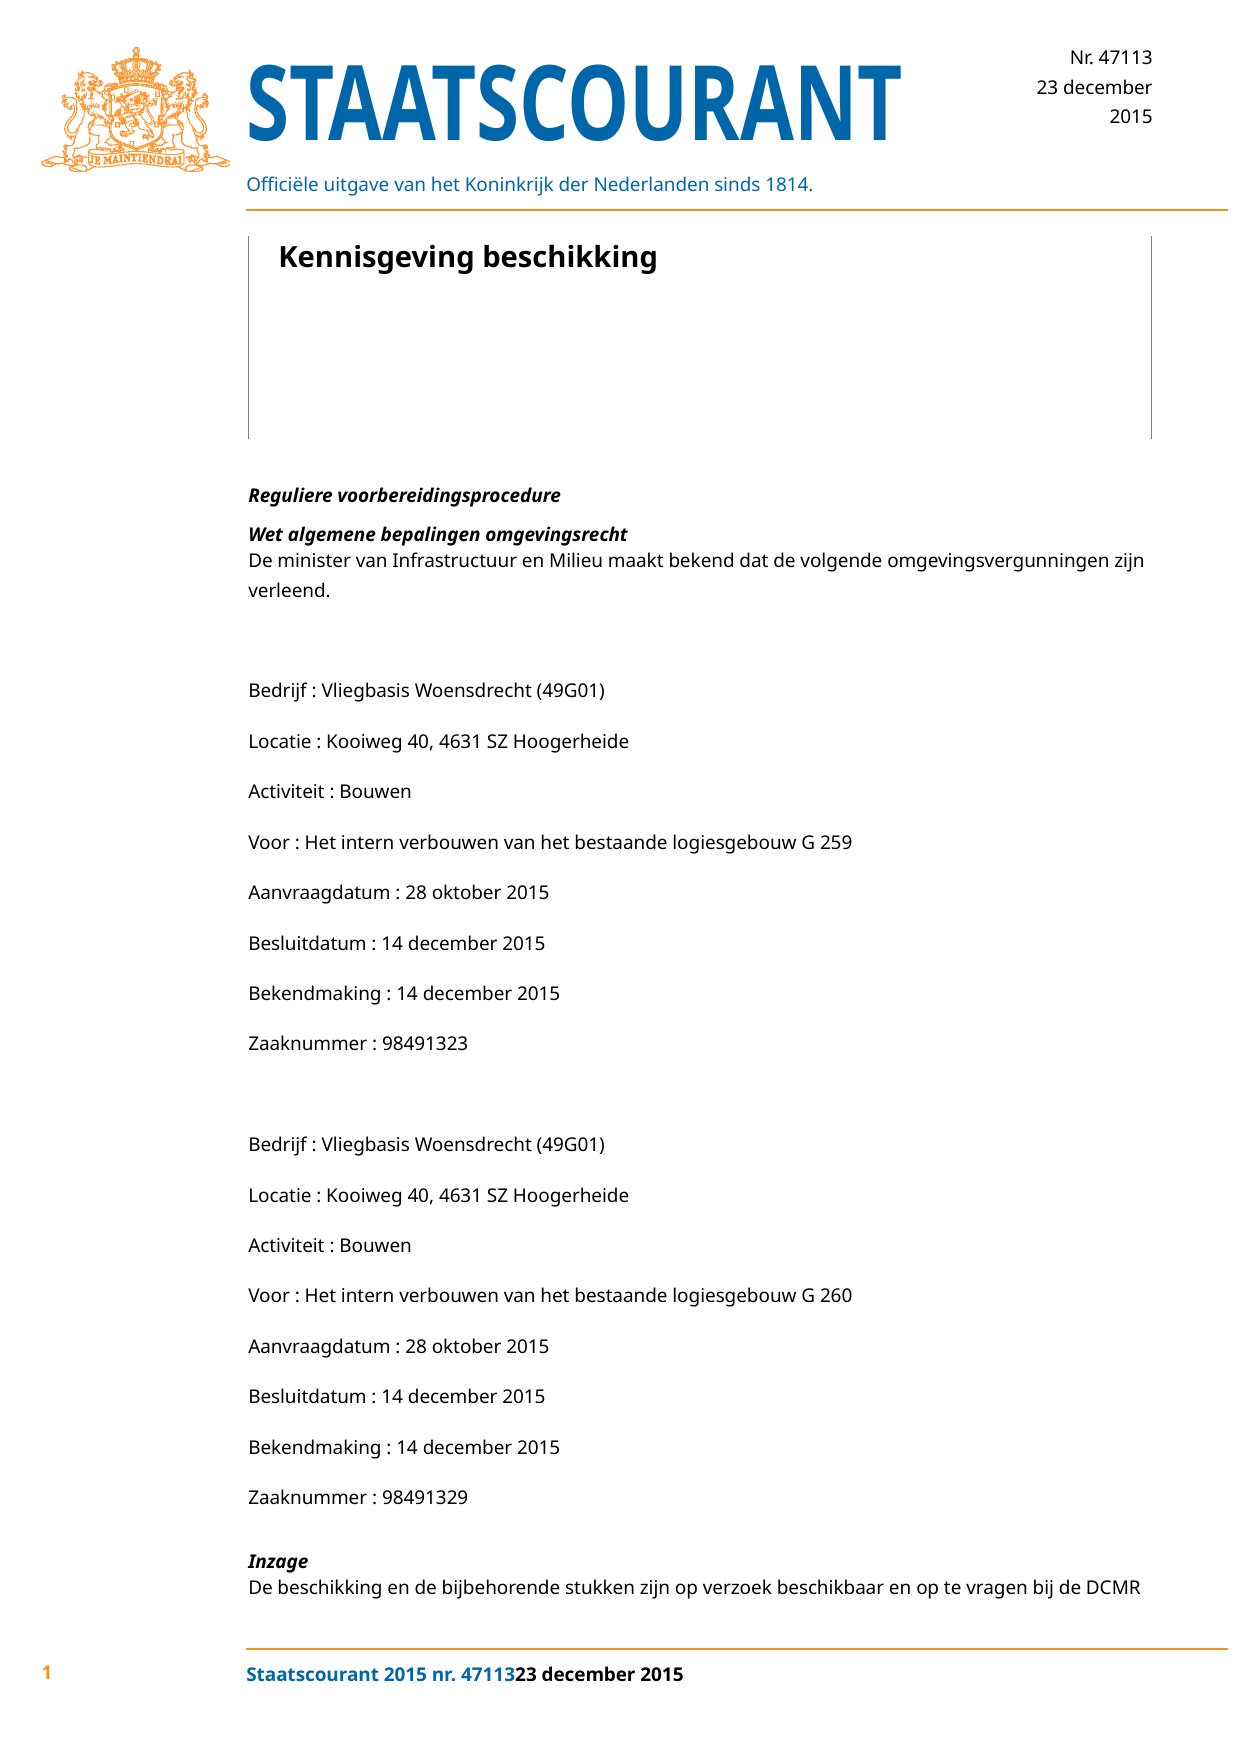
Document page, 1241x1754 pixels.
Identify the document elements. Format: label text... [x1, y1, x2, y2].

text Besluitdatum : 14 december 2015 [248, 930, 1152, 955]
text Zaaknummer : 98491323 [248, 1031, 1152, 1056]
text Locatie : Kooiweg 40, 4631 SZ Hoogerheide [248, 1182, 1152, 1207]
text Aanvraagdatum : 28 oktober 2015 [248, 879, 1152, 905]
text Bedrijf : Vliegbasis Woensdrecht (49G01) [248, 678, 1152, 703]
text Besluitdatum : 14 december 2015 [248, 1383, 1152, 1409]
table_header [1090, 236, 1151, 413]
text Voor : Het intern verbouwen van het bestaande logiesgebouw G 260 [248, 1283, 1152, 1308]
text De beschikking en de bijbehorende stukken zijn op verzoek beschikbaar en op te vragen bij de DCMR [248, 1574, 1152, 1600]
text Inzage [248, 1548, 1152, 1574]
picture [41, 47, 231, 172]
table_header [850, 236, 912, 413]
text Reguliere voorbereidingsprocedure [248, 482, 1152, 508]
text Voor : Het intern verbouwen van het bestaande logiesgebouw G 259 [248, 829, 1152, 854]
text Aanvraagdatum : 28 oktober 2015 [248, 1333, 1152, 1359]
table_header [850, 414, 1151, 439]
text Bedrijf : Vliegbasis Woensdrecht (49G01) [248, 1131, 1152, 1157]
text Zaaknummer : 98491329 [248, 1484, 1152, 1510]
text De minister van Infrastructuur en Milieu maakt bekend dat de volgende omgevingsvergunningen zijn verleend. [248, 547, 1152, 602]
text Wet algemene bepalingen omgevingsrecht [248, 521, 1152, 547]
text Activiteit : Bouwen [248, 778, 1152, 804]
text Bekendmaking : 14 december 2015 [248, 980, 1152, 1006]
picture [912, 236, 1090, 414]
table_header Kennisgeving beschikking [249, 236, 850, 439]
text Bekendmaking : 14 december 2015 [248, 1434, 1152, 1459]
text Activiteit : Bouwen [248, 1232, 1152, 1258]
text Locatie : Kooiweg 40, 4631 SZ Hoogerheide [248, 728, 1152, 754]
